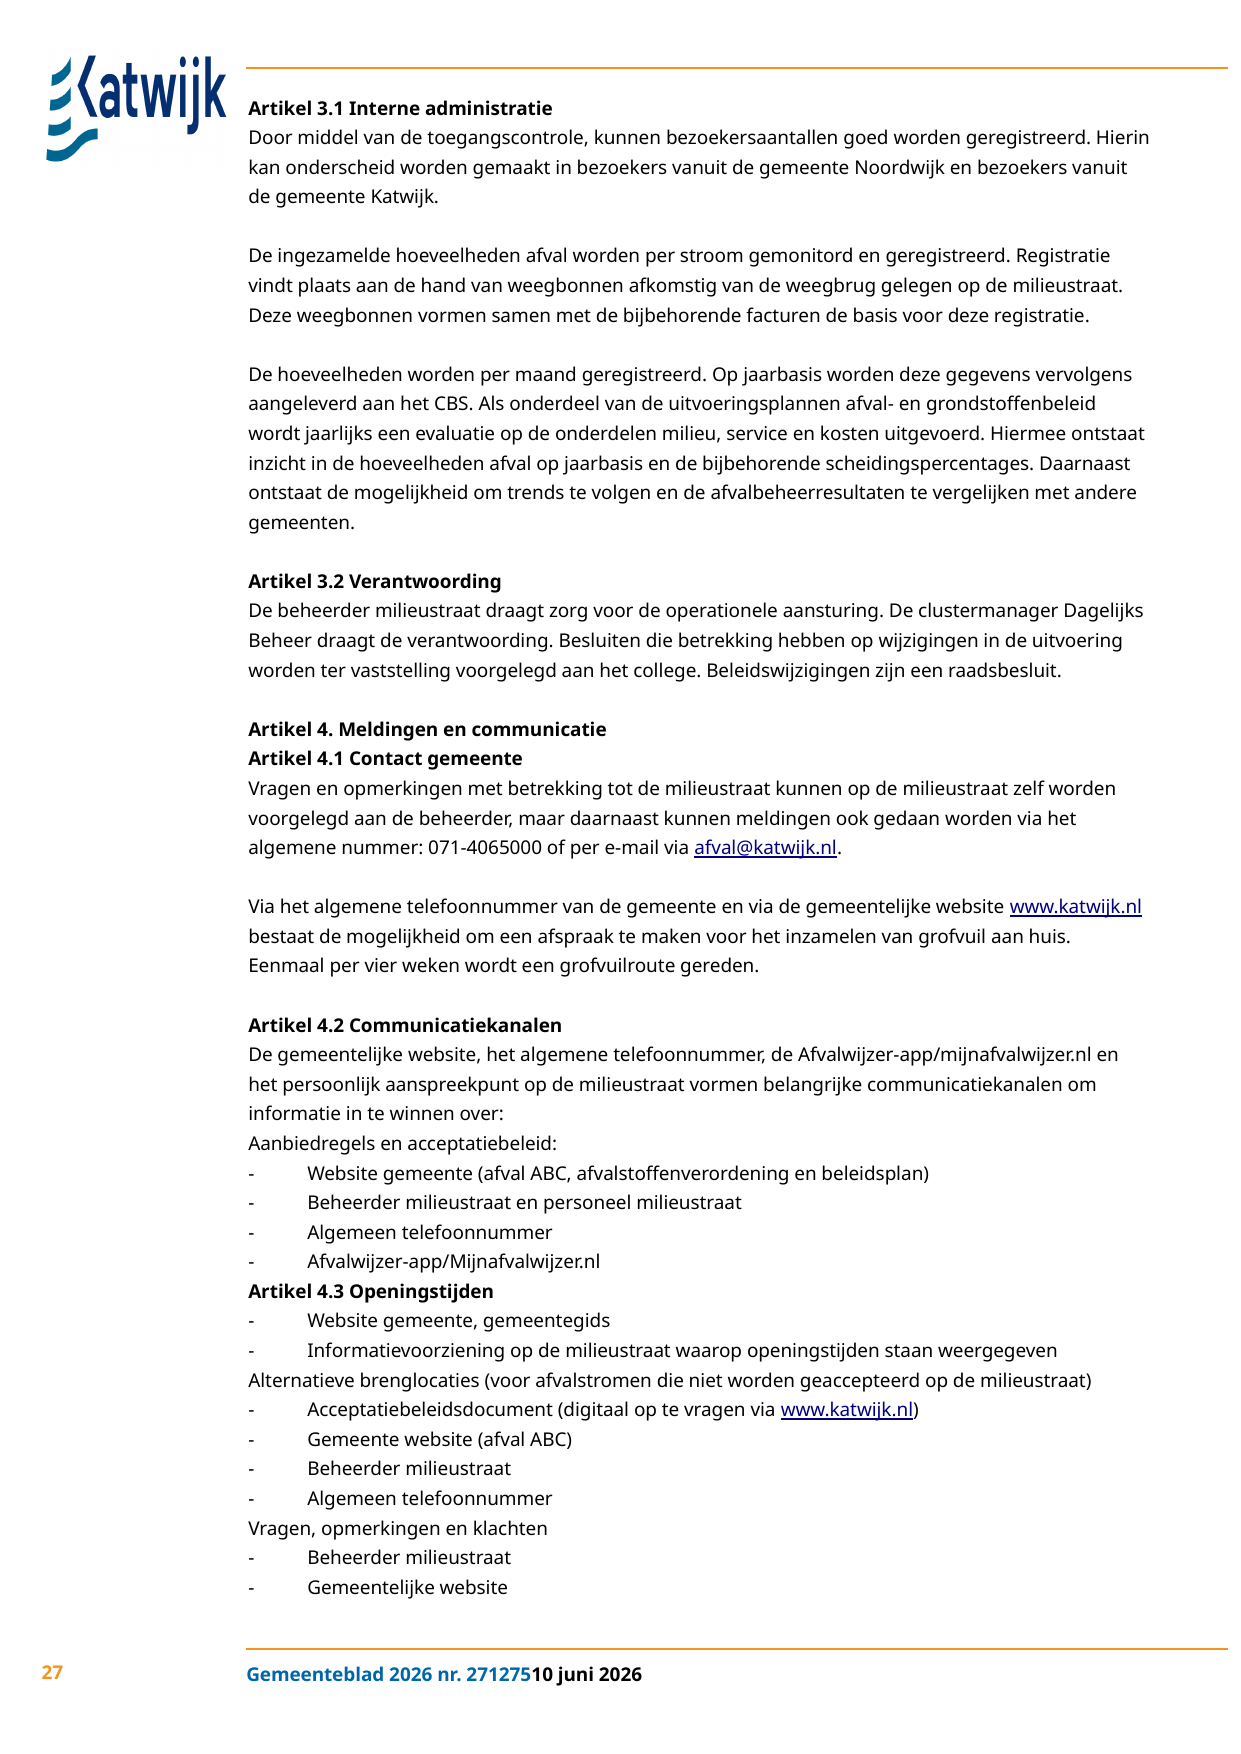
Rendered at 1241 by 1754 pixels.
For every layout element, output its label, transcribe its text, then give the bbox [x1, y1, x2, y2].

list Website gemeente (afval ABC, afvalstoffenverordening en beleidsplan) [248, 1160, 1152, 1186]
list Algemeen telefoonnummer [248, 1485, 1152, 1511]
list Beheerder milieustraat [248, 1456, 1152, 1481]
text Artikel 3.1 Interne administratie [248, 95, 1152, 121]
text Artikel 4. Meldingen en communicatie [248, 716, 1152, 742]
text Via het algemene telefoonnummer van de gemeente en via de gemeentelijke website www.katwijk.nl bestaat de mogelijkheid om een afspraak te maken voor het inzamelen van grofvuil aan huis. Eenmaal per vier weken wordt een grofvuilroute gereden. [248, 893, 1152, 978]
list Algemeen telefoonnummer [248, 1219, 1152, 1245]
text De gemeentelijke website, het algemene telefoonnummer, de Afvalwijzer-app/mijnafvalwijzer.nl en het persoonlijk aanspreekpunt op de milieustraat vormen belangrijke communicatiekanalen om informatie in te winnen over: [248, 1041, 1152, 1126]
list Acceptatiebeleidsdocument (digitaal op te vragen via www.katwijk.nl) [248, 1396, 1152, 1422]
list Beheerder milieustraat en personeel milieustraat [248, 1189, 1152, 1215]
list Afvalwijzer-app/Mijnafvalwijzer.nl [248, 1248, 1152, 1274]
text De beheerder milieustraat draagt zorg voor de operationele aansturing. De clustermanager Dagelijks Beheer draagt de verantwoording. Besluiten die betrekking hebben op wijzigingen in de uitvoering worden ter vaststelling voorgelegd aan het college. Beleidswijzigingen zijn een raadsbesluit. [248, 598, 1152, 683]
list Gemeentelijke website [248, 1574, 1152, 1600]
list Beheerder milieustraat [248, 1544, 1152, 1570]
text Alternatieve brenglocaties (voor afvalstromen die niet worden geaccepteerd op de milieustraat) [248, 1367, 1152, 1393]
text Artikel 4.3 Openingstijden [248, 1278, 1152, 1304]
text Vragen, opmerkingen en klachten [248, 1515, 1152, 1541]
list Website gemeente, gemeentegids [248, 1308, 1152, 1333]
text De hoeveelheden worden per maand geregistreerd. Op jaarbasis worden deze gegevens vervolgens aangeleverd aan het CBS. Als onderdeel van de uitvoeringsplannen afval- en grondstoffenbeleid wordt jaarlijks een evaluatie op de onderdelen milieu, service en kosten uitgevoerd. Hiermee ontstaat inzicht in de hoeveelheden afval op jaarbasis en de bijbehorende scheidingspercentages. Daarnaast ontstaat de mogelijkheid om trends te volgen en de afvalbeheerresultaten te vergelijken met andere gemeenten. [248, 361, 1152, 535]
text Door middel van de toegangscontrole, kunnen bezoekersaantallen goed worden geregistreerd. Hierin kan onderscheid worden gemaakt in bezoekers vanuit de gemeente Noordwijk en bezoekers vanuit de gemeente Katwijk. [248, 124, 1152, 209]
list Informatievoorziening op de milieustraat waarop openingstijden staan weergegeven [248, 1337, 1152, 1363]
text Aanbiedregels en acceptatiebeleid: [248, 1130, 1152, 1156]
text Artikel 4.1 Contact gemeente [248, 746, 1152, 771]
text De ingezamelde hoeveelheden afval worden per stroom gemonitord en geregistreerd. Registratie vindt plaats aan de hand van weegbonnen afkomstig van de weegbrug gelegen op de milieustraat. Deze weegbonnen vormen samen met de bijbehorende facturen de basis voor deze registratie. [248, 243, 1152, 328]
text Vragen en opmerkingen met betrekking tot de milieustraat kunnen op de milieustraat zelf worden voorgelegd aan de beheerder, maar daarnaast kunnen meldingen ook gedaan worden via het algemene nummer: 071-4065000 of per e-mail via afval@katwijk.nl. [248, 775, 1152, 860]
picture [41, 47, 231, 172]
text Artikel 3.2 Verantwoording [248, 568, 1152, 594]
text Artikel 4.2 Communicatiekanalen [248, 1012, 1152, 1038]
list Gemeente website (afval ABC) [248, 1426, 1152, 1452]
